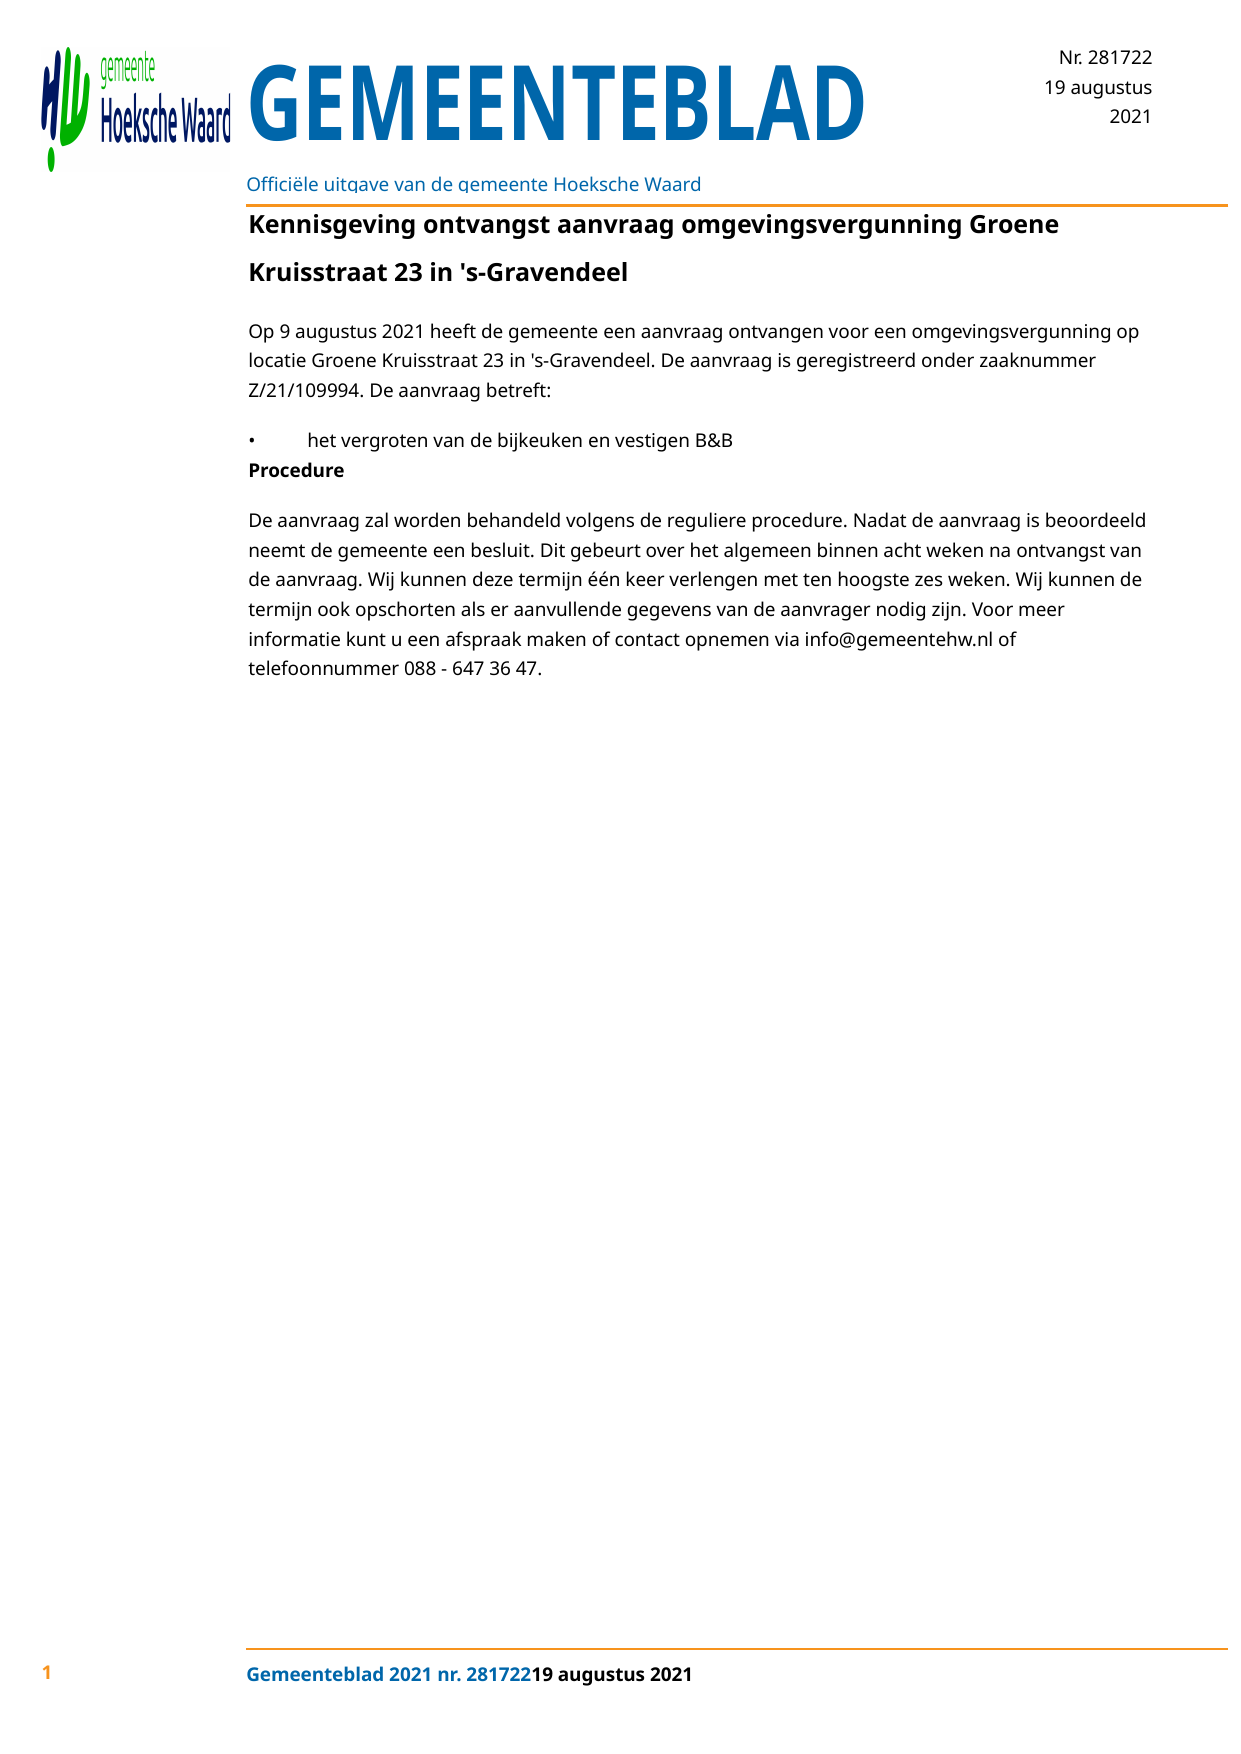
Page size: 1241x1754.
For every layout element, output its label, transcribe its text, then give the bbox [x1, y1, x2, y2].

picture [41, 47, 231, 172]
text Procedure [248, 457, 1152, 483]
text Kennisgeving ontvangst aanvraag omgevingsvergunning Groene Kruisstraat 23 in 's-Gravendeel [248, 207, 1152, 288]
text De aanvraag zal worden behandeld volgens de reguliere procedure. Nadat de aanvraag is beoordeeld neemt de gemeente een besluit. Dit gebeurt over het algemeen binnen acht weken na ontvangst van de aanvraag. Wij kunnen deze termijn één keer verlengen met ten hoogste zes weken. Wij kunnen de termijn ook opschorten als er aanvullende gegevens van de aanvrager nodig zijn. Voor meer informatie kunt u een afspraak maken of contact opnemen via info@gemeentehw.nl of telefoonnummer 088 - 647 36 47. [248, 507, 1152, 681]
text Op 9 augustus 2021 heeft de gemeente een aanvraag ontvangen voor een omgevingsvergunning op locatie Groene Kruisstraat 23 in 's-Gravendeel. De aanvraag is geregistreerd onder zaaknummer Z/21/109994. De aanvraag betreft: [248, 318, 1152, 403]
list het vergroten van de bijkeuken en vestigen B&B [248, 427, 1152, 453]
